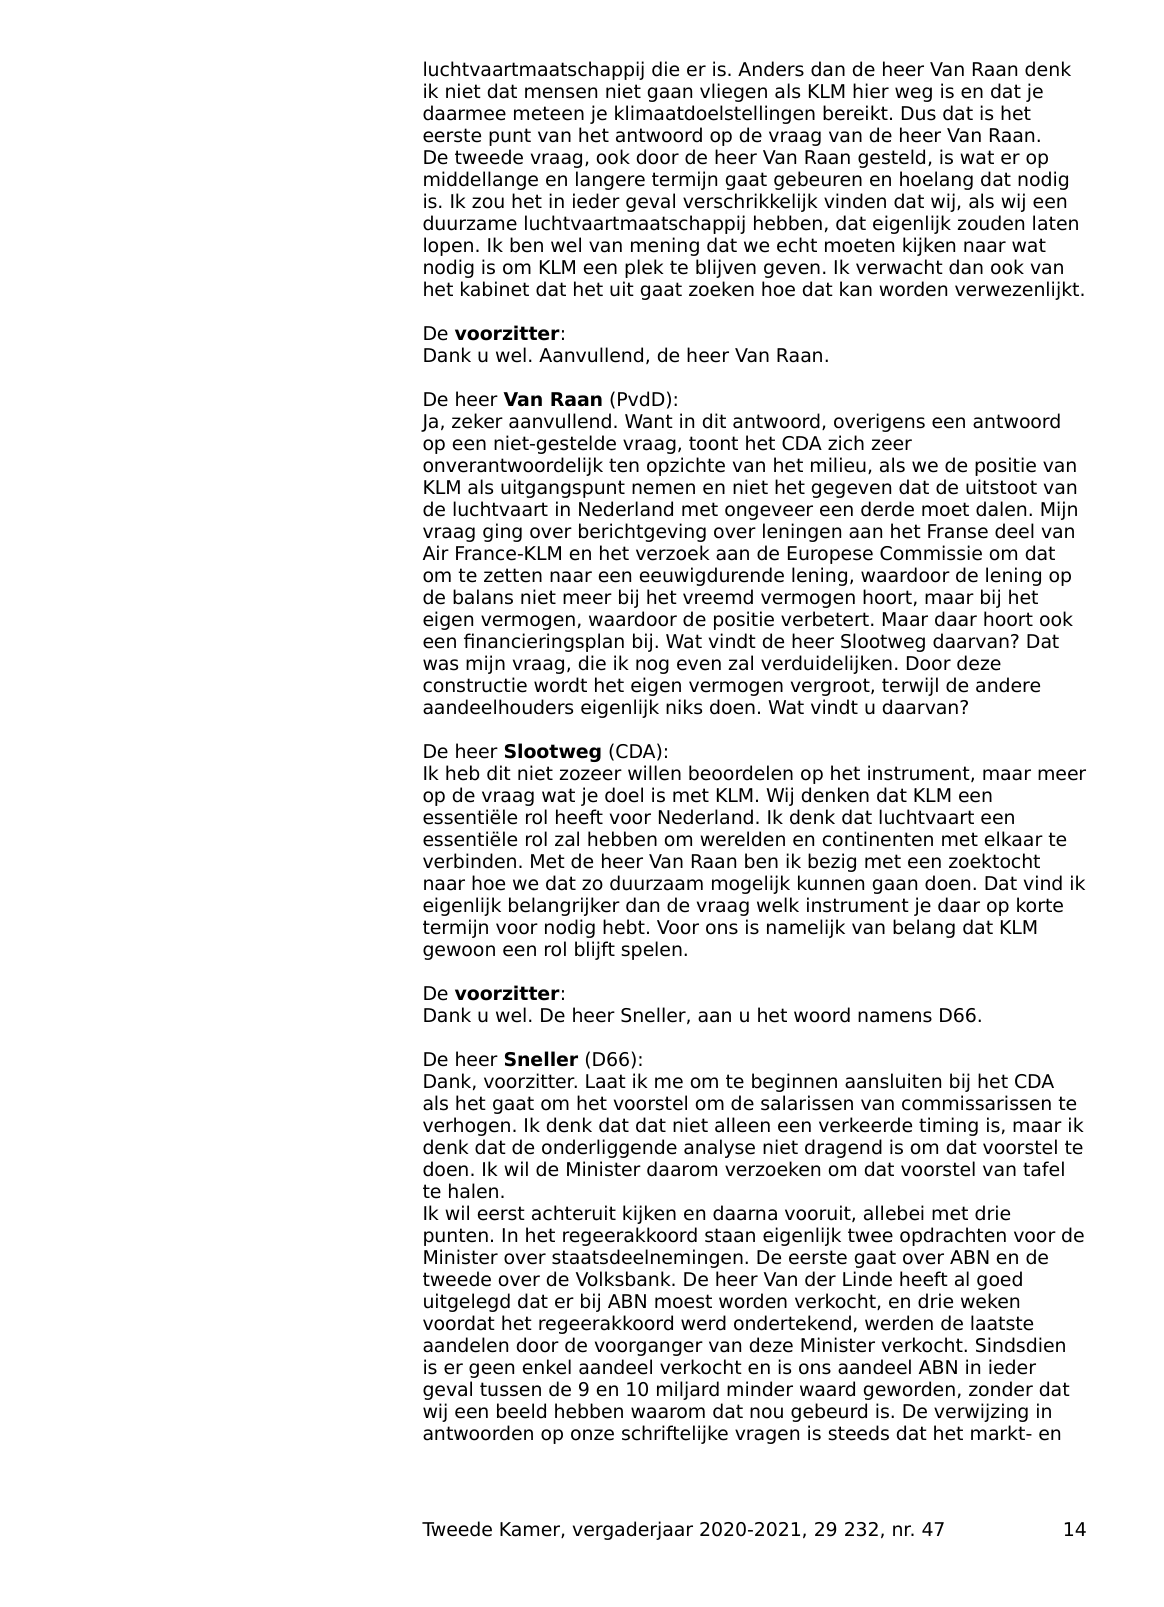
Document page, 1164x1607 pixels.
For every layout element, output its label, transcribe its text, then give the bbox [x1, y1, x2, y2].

text Ik wil eerst achteruit kijken en daarna vooruit, allebei met drie punten. In het regeerakkoord staan eigenlijk twee opdrachten voor de Minister over staatsdeelnemingen. De eerste gaat over ABN en de tweede over de Volksbank. De heer Van der Linde heeft al goed uitgelegd dat er bij ABN moest worden verkocht, en drie weken voordat het regeerakkoord werd ondertekend, werden de laatste aandelen door de voorganger van deze Minister verkocht. Sindsdien is er geen enkel aandeel verkocht en is ons aandeel ABN in ieder geval tussen de 9 en 10 miljard minder waard geworden, zonder dat wij een beeld hebben waarom dat nou gebeurd is. De verwijzing in antwoorden op onze schriftelijke vragen is steeds dat het markt- en [422, 1203, 1087, 1445]
text De tweede vraag, ook door de heer Van Raan gesteld, is wat er op middellange en langere termijn gaat gebeuren en hoelang dat nodig is. Ik zou het in ieder geval verschrikkelijk vinden dat wij, als wij een duurzame luchtvaartmaatschappij hebben, dat eigenlijk zouden laten lopen. Ik ben wel van mening dat we echt moeten kijken naar wat nodig is om KLM een plek te blijven geven. Ik verwacht dan ook van het kabinet dat het uit gaat zoeken hoe dat kan worden verwezenlijkt. [422, 147, 1087, 301]
text luchtvaartmaatschappij die er is. Anders dan de heer Van Raan denk ik niet dat mensen niet gaan vliegen als KLM hier weg is en dat je daarmee meteen je klimaatdoelstellingen bereikt. Dus dat is het eerste punt van het antwoord op de vraag van de heer Van Raan. [422, 59, 1087, 147]
text De heer Sneller (D66): [422, 1049, 1087, 1071]
text Ja, zeker aanvullend. Want in dit antwoord, overigens een antwoord op een niet-gestelde vraag, toont het CDA zich zeer onverantwoordelijk ten opzichte van het milieu, als we de positie van KLM als uitgangspunt nemen en niet het gegeven dat de uitstoot van de luchtvaart in Nederland met ongeveer een derde moet dalen. Mijn vraag ging over berichtgeving over leningen aan het Franse deel van Air France-KLM en het verzoek aan de Europese Commissie om dat om te zetten naar een eeuwigdurende lening, waardoor de lening op de balans niet meer bij het vreemd vermogen hoort, maar bij het eigen vermogen, waardoor de positie verbetert. Maar daar hoort ook een financieringsplan bij. Wat vindt de heer Slootweg daarvan? Dat was mijn vraag, die ik nog even zal verduidelijken. Door deze constructie wordt het eigen vermogen vergroot, terwijl de andere aandeelhouders eigenlijk niks doen. Wat vindt u daarvan? [422, 411, 1087, 719]
text De voorzitter: [422, 983, 1087, 1005]
text Dank, voorzitter. Laat ik me om te beginnen aansluiten bij het CDA als het gaat om het voorstel om de salarissen van commissarissen te verhogen. Ik denk dat dat niet alleen een verkeerde timing is, maar ik denk dat de onderliggende analyse niet dragend is om dat voorstel te doen. Ik wil de Minister daarom verzoeken om dat voorstel van tafel te halen. [422, 1071, 1087, 1203]
text De heer Slootweg (CDA): [422, 741, 1087, 763]
text De voorzitter: [422, 323, 1087, 345]
text De heer Van Raan (PvdD): [422, 389, 1087, 411]
text Ik heb dit niet zozeer willen beoordelen op het instrument, maar meer op de vraag wat je doel is met KLM. Wij denken dat KLM een essentiële rol heeft voor Nederland. Ik denk dat luchtvaart een essentiële rol zal hebben om werelden en continenten met elkaar te verbinden. Met de heer Van Raan ben ik bezig met een zoektocht naar hoe we dat zo duurzaam mogelijk kunnen gaan doen. Dat vind ik eigenlijk belangrijker dan de vraag welk instrument je daar op korte termijn voor nodig hebt. Voor ons is namelijk van belang dat KLM gewoon een rol blijft spelen. [422, 763, 1087, 961]
text Dank u wel. De heer Sneller, aan u het woord namens D66. [422, 1005, 1087, 1027]
text Dank u wel. Aanvullend, de heer Van Raan. [422, 345, 1087, 367]
